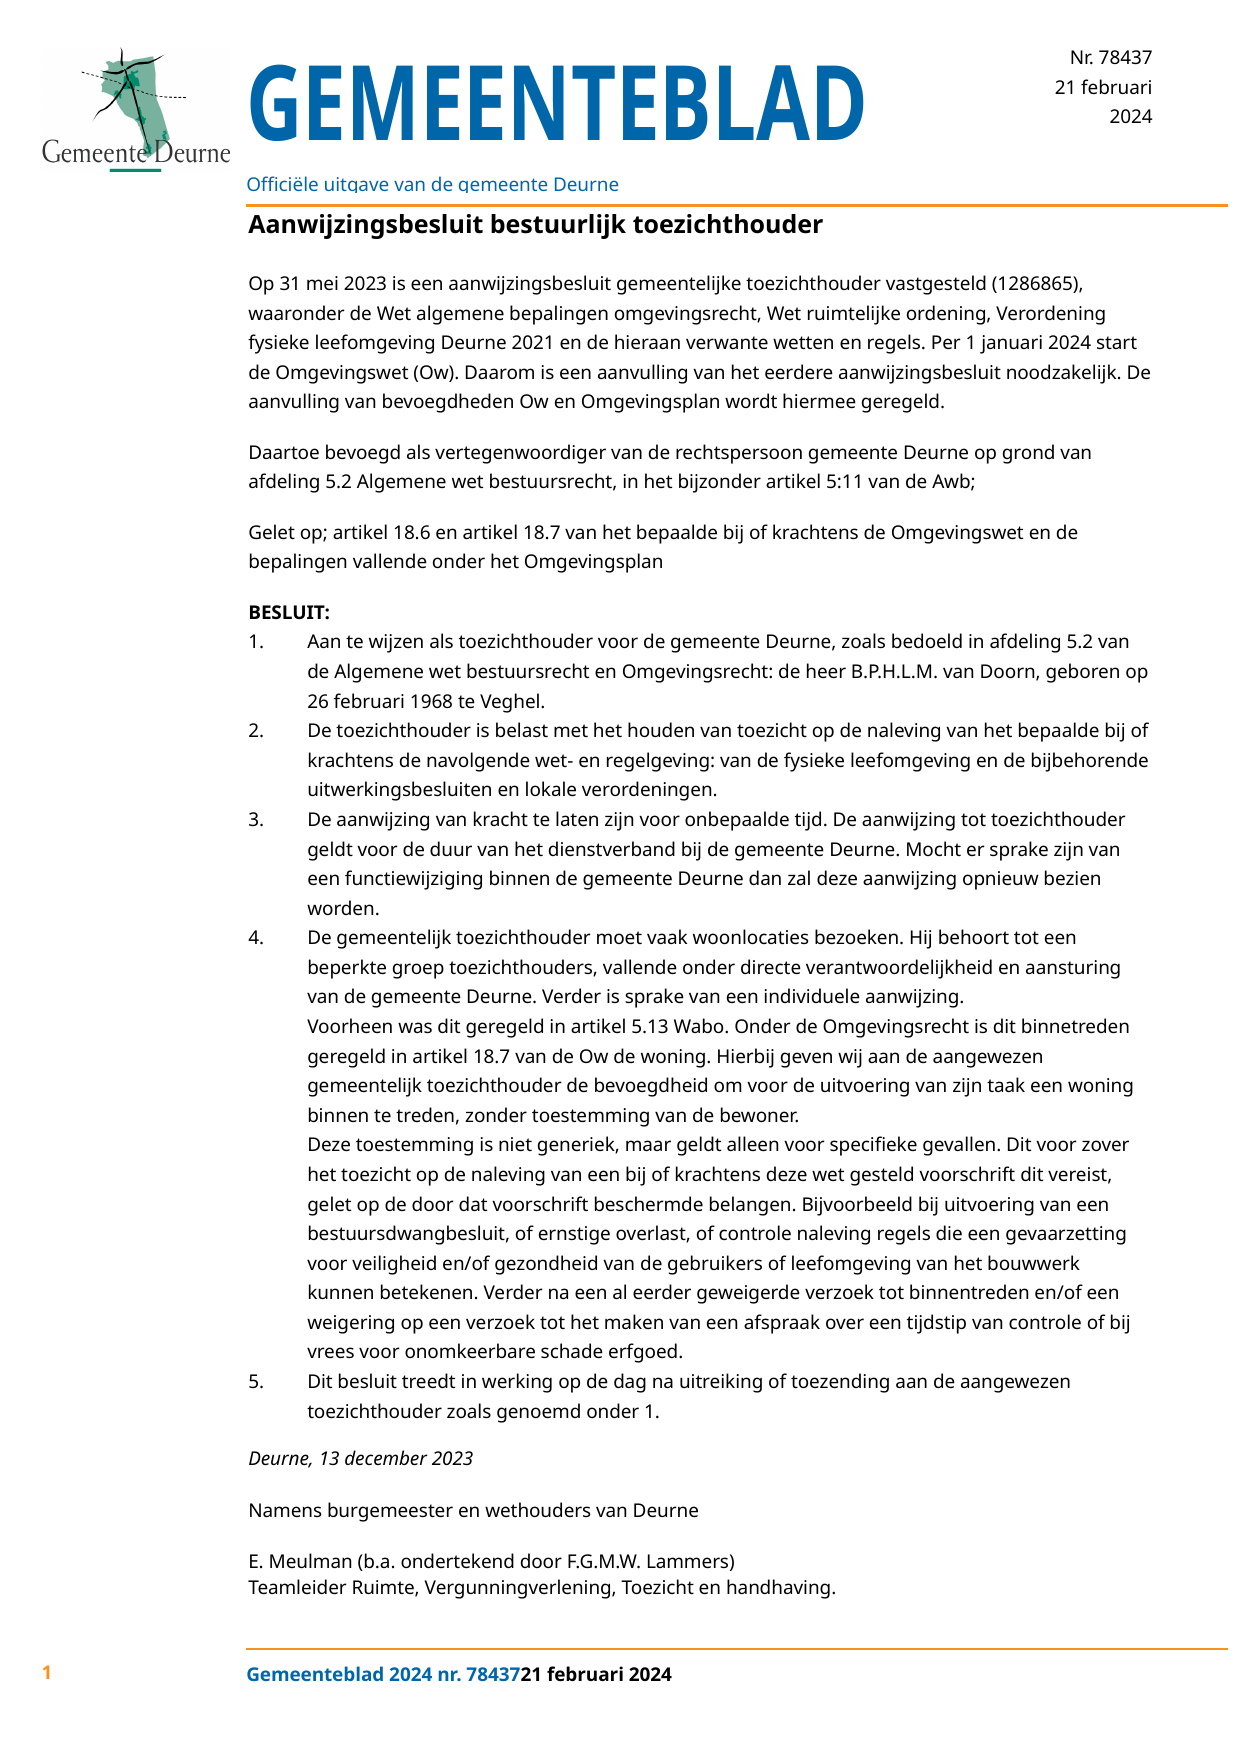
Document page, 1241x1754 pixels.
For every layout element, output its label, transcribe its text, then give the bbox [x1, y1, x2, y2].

text E. Meulman (b.a. ondertekend door F.G.M.W. Lammers) [248, 1548, 1152, 1574]
text BESLUIT: [248, 599, 1152, 625]
list De toezichthouder is belast met het houden van toezicht op de naleving van het bepaalde bij of krachtens de navolgende wet- en regelgeving: van de fysieke leefomgeving en de bijbehorende uitwerkingsbesluiten en lokale verordeningen. [248, 717, 1152, 802]
text Namens burgemeester en wethouders van Deurne [248, 1497, 1152, 1523]
list Aan te wijzen als toezichthouder voor de gemeente Deurne, zoals bedoeld in afdeling 5.2 van de Algemene wet bestuursrecht en Omgevingsrecht: de heer B.P.H.L.M. van Doorn, geboren op 26 februari 1968 te Veghel. [248, 629, 1152, 713]
list Dit besluit treedt in werking op de dag na uitreiking of toezending aan de aangewezen toezichthouder zoals genoemd onder 1. [248, 1368, 1152, 1423]
text Daartoe bevoegd als vertegenwoordiger van de rechtspersoon gemeente Deurne op grond van afdeling 5.2 Algemene wet bestuursrecht, in het bijzonder artikel 5:11 van de Awb; [248, 439, 1152, 494]
text Gelet op; artikel 18.6 en artikel 18.7 van het bepaalde bij of krachtens de Omgevingswet en de bepalingen vallende onder het Omgevingsplan [248, 519, 1152, 574]
text Op 31 mei 2023 is een aanwijzingsbesluit gemeentelijke toezichthouder vastgesteld (1286865), waaronder de Wet algemene bepalingen omgevingsrecht, Wet ruimtelijke ordening, Verordening fysieke leefomgeving Deurne 2021 en de hieraan verwante wetten en regels. Per 1 januari 2024 start de Omgevingswet (Ow). Daarom is een aanvulling van het eerdere aanwijzingsbesluit noodzakelijk. De aanvulling van bevoegdheden Ow en Omgevingsplan wordt hiermee geregeld. [248, 270, 1152, 414]
text Teamleider Ruimte, Vergunningverlening, Toezicht en handhaving. [248, 1574, 1152, 1600]
list De gemeentelijk toezichthouder moet vaak woonlocaties bezoeken. Hij behoort tot een beperkte groep toezichthouders, vallende onder directe verantwoordelijkheid en aansturing van de gemeente Deurne. Verder is sprake van een individuele aanwijzing. [248, 924, 1152, 1009]
list Voorheen was dit geregeld in artikel 5.13 Wabo. Onder de Omgevingsrecht is dit binnetreden geregeld in artikel 18.7 van de Ow de woning. Hierbij geven wij aan de aangewezen gemeentelijk toezichthouder de bevoegdheid om voor de uitvoering van zijn taak een woning binnen te treden, zonder toestemming van de bewoner. [248, 1013, 1152, 1128]
list Deze toestemming is niet generiek, maar geldt alleen voor specifieke gevallen. Dit voor zover het toezicht op de naleving van een bij of krachtens deze wet gesteld voorschrift dit vereist, gelet op de door dat voorschrift beschermde belangen. Bijvoorbeeld bij uitvoering van een bestuursdwangbesluit, of ernstige overlast, of controle naleving regels die een gevaarzetting voor veiligheid en/of gezondheid van de gebruikers of leefomgeving van het bouwwerk kunnen betekenen. Verder na een al eerder geweigerde verzoek tot binnentreden en/of een weigering op een verzoek tot het maken van een afspraak over een tijdstip van controle of bij vrees voor onomkeerbare schade erfgoed. [248, 1132, 1152, 1364]
text Aanwijzingsbesluit bestuurlijk toezichthouder [248, 207, 1152, 241]
list De aanwijzing van kracht te laten zijn voor onbepaalde tijd. De aanwijzing tot toezichthouder geldt voor de duur van het dienstverband bij de gemeente Deurne. Mocht er sprake zijn van een functiewijziging binnen de gemeente Deurne dan zal deze aanwijzing opnieuw bezien worden. [248, 806, 1152, 921]
text Deurne, 13 december 2023 [248, 1446, 1152, 1471]
picture [41, 47, 231, 172]
